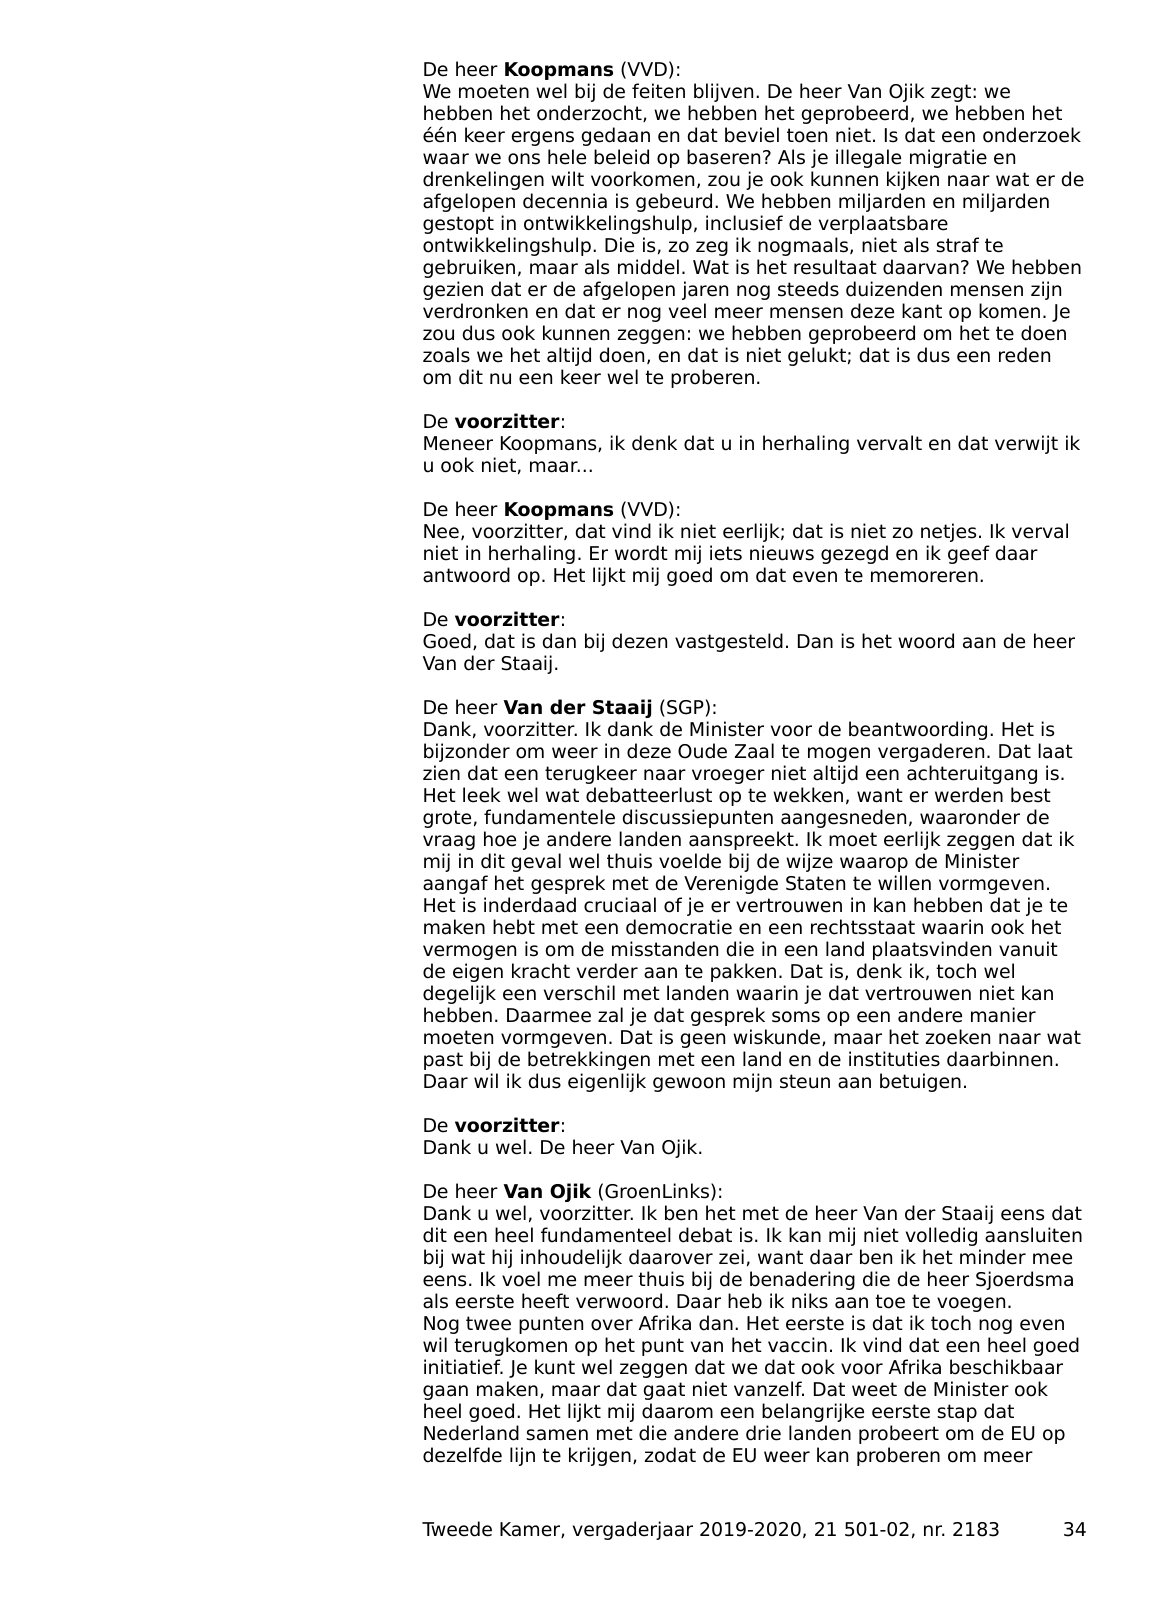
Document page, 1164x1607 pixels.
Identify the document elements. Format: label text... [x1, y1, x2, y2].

text De heer Van der Staaij (SGP): [422, 697, 1087, 719]
text De heer Koopmans (VVD): [422, 499, 1087, 521]
text De voorzitter: [422, 1115, 1087, 1137]
text Goed, dat is dan bij dezen vastgesteld. Dan is het woord aan de heer Van der Staaij. [422, 631, 1087, 675]
text Dank, voorzitter. Ik dank de Minister voor de beantwoording. Het is bijzonder om weer in deze Oude Zaal te mogen vergaderen. Dat laat zien dat een terugkeer naar vroeger niet altijd een achteruitgang is. Het leek wel wat debatteerlust op te wekken, want er werden best grote, fundamentele discussiepunten aangesneden, waaronder de vraag hoe je andere landen aanspreekt. Ik moet eerlijk zeggen dat ik mij in dit geval wel thuis voelde bij de wijze waarop de Minister aangaf het gesprek met de Verenigde Staten te willen vormgeven. Het is inderdaad cruciaal of je er vertrouwen in kan hebben dat je te maken hebt met een democratie en een rechtsstaat waarin ook het vermogen is om de misstanden die in een land plaatsvinden vanuit de eigen kracht verder aan te pakken. Dat is, denk ik, toch wel degelijk een verschil met landen waarin je dat vertrouwen niet kan hebben. Daarmee zal je dat gesprek soms op een andere manier moeten vormgeven. Dat is geen wiskunde, maar het zoeken naar wat past bij de betrekkingen met een land en de instituties daarbinnen. Daar wil ik dus eigenlijk gewoon mijn steun aan betuigen. [422, 719, 1087, 1093]
text Nee, voorzitter, dat vind ik niet eerlijk; dat is niet zo netjes. Ik verval niet in herhaling. Er wordt mij iets nieuws gezegd en ik geef daar antwoord op. Het lijkt mij goed om dat even te memoreren. [422, 521, 1087, 587]
text Dank u wel, voorzitter. Ik ben het met de heer Van der Staaij eens dat dit een heel fundamenteel debat is. Ik kan mij niet volledig aansluiten bij wat hij inhoudelijk daarover zei, want daar ben ik het minder mee eens. Ik voel me meer thuis bij de benadering die de heer Sjoerdsma als eerste heeft verwoord. Daar heb ik niks aan toe te voegen. [422, 1203, 1087, 1313]
text We moeten wel bij de feiten blijven. De heer Van Ojik zegt: we hebben het onderzocht, we hebben het geprobeerd, we hebben het één keer ergens gedaan en dat beviel toen niet. Is dat een onderzoek waar we ons hele beleid op baseren? Als je illegale migratie en drenkelingen wilt voorkomen, zou je ook kunnen kijken naar wat er de afgelopen decennia is gebeurd. We hebben miljarden en miljarden gestopt in ontwikkelingshulp, inclusief de verplaatsbare ontwikkelingshulp. Die is, zo zeg ik nogmaals, niet als straf te gebruiken, maar als middel. Wat is het resultaat daarvan? We hebben gezien dat er de afgelopen jaren nog steeds duizenden mensen zijn verdronken en dat er nog veel meer mensen deze kant op komen. Je zou dus ook kunnen zeggen: we hebben geprobeerd om het te doen zoals we het altijd doen, en dat is niet gelukt; dat is dus een reden om dit nu een keer wel te proberen. [422, 81, 1087, 389]
text De heer Van Ojik (GroenLinks): [422, 1181, 1087, 1203]
text Nog twee punten over Afrika dan. Het eerste is dat ik toch nog even wil terugkomen op het punt van het vaccin. Ik vind dat een heel goed initiatief. Je kunt wel zeggen dat we dat ook voor Afrika beschikbaar gaan maken, maar dat gaat niet vanzelf. Dat weet de Minister ook heel goed. Het lijkt mij daarom een belangrijke eerste stap dat Nederland samen met die andere drie landen probeert om de EU op dezelfde lijn te krijgen, zodat de EU weer kan proberen om meer [422, 1313, 1087, 1467]
text Meneer Koopmans, ik denk dat u in herhaling vervalt en dat verwijt ik u ook niet, maar... [422, 433, 1087, 477]
text De heer Koopmans (VVD): [422, 59, 1087, 81]
text De voorzitter: [422, 609, 1087, 631]
text Dank u wel. De heer Van Ojik. [422, 1137, 1087, 1159]
text De voorzitter: [422, 411, 1087, 433]
